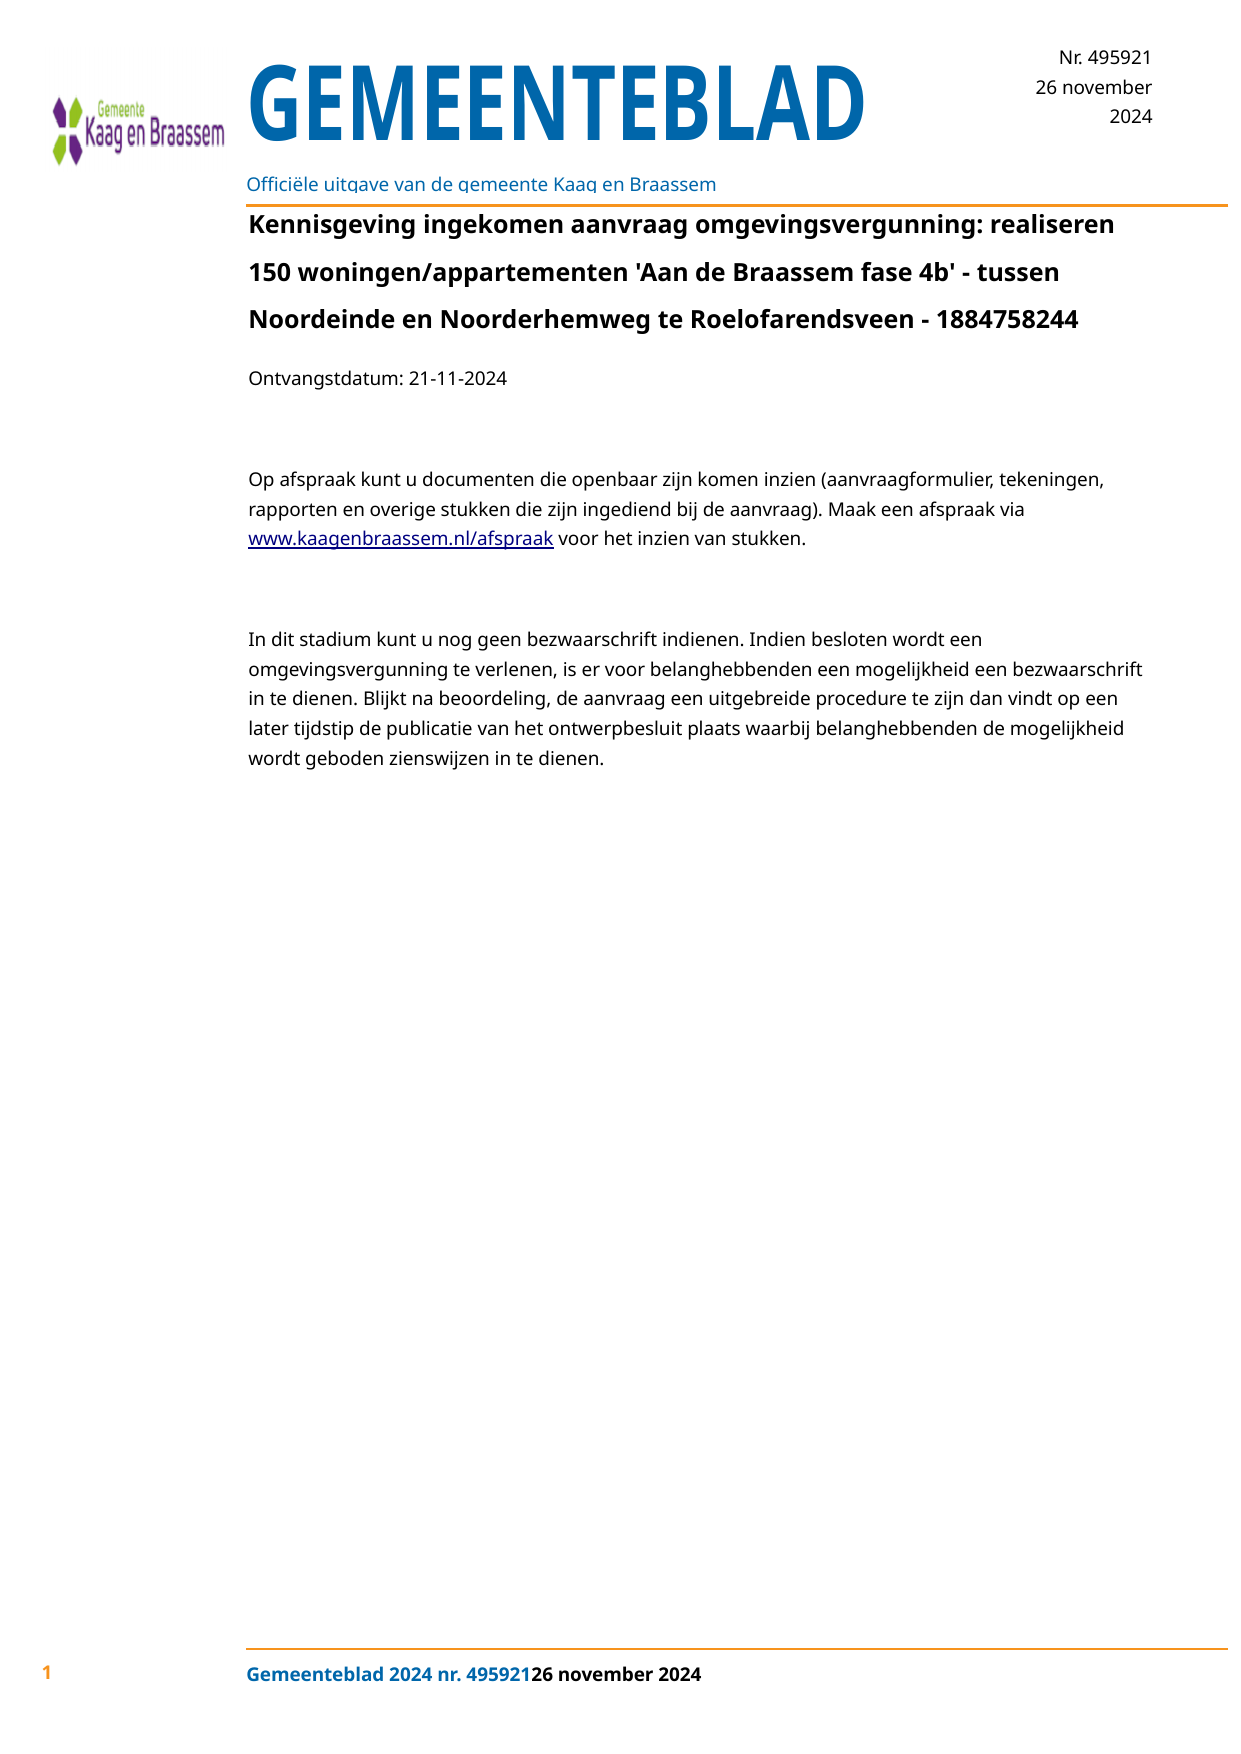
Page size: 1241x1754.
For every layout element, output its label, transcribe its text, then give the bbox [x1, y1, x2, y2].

text In dit stadium kunt u nog geen bezwaarschrift indienen. Indien besloten wordt een omgevingsvergunning te verlenen, is er voor belanghebbenden een mogelijkheid een bezwaarschrift in te dienen. Blijkt na beoordeling, de aanvraag een uitgebreide procedure te zijn dan vindt op een later tijdstip de publicatie van het ontwerpbesluit plaats waarbij belanghebbenden de mogelijkheid wordt geboden zienswijzen in te dienen. [248, 626, 1152, 770]
text Ontvangstdatum: 21-11-2024 [248, 366, 1152, 391]
picture [41, 47, 231, 172]
text Op afspraak kunt u documenten die openbaar zijn komen inzien (aanvraagformulier, tekeningen, rapporten en overige stukken die zijn ingediend bij de aanvraag). Maak een afspraak via www.kaagenbraassem.nl/afspraak voor het inzien van stukken. [248, 466, 1152, 551]
text Kennisgeving ingekomen aanvraag omgevingsvergunning: realiseren 150 woningen/appartementen 'Aan de Braassem fase 4b' - tussen Noordeinde en Noorderhemweg te Roelofarendsveen - 1884758244 [248, 207, 1152, 336]
